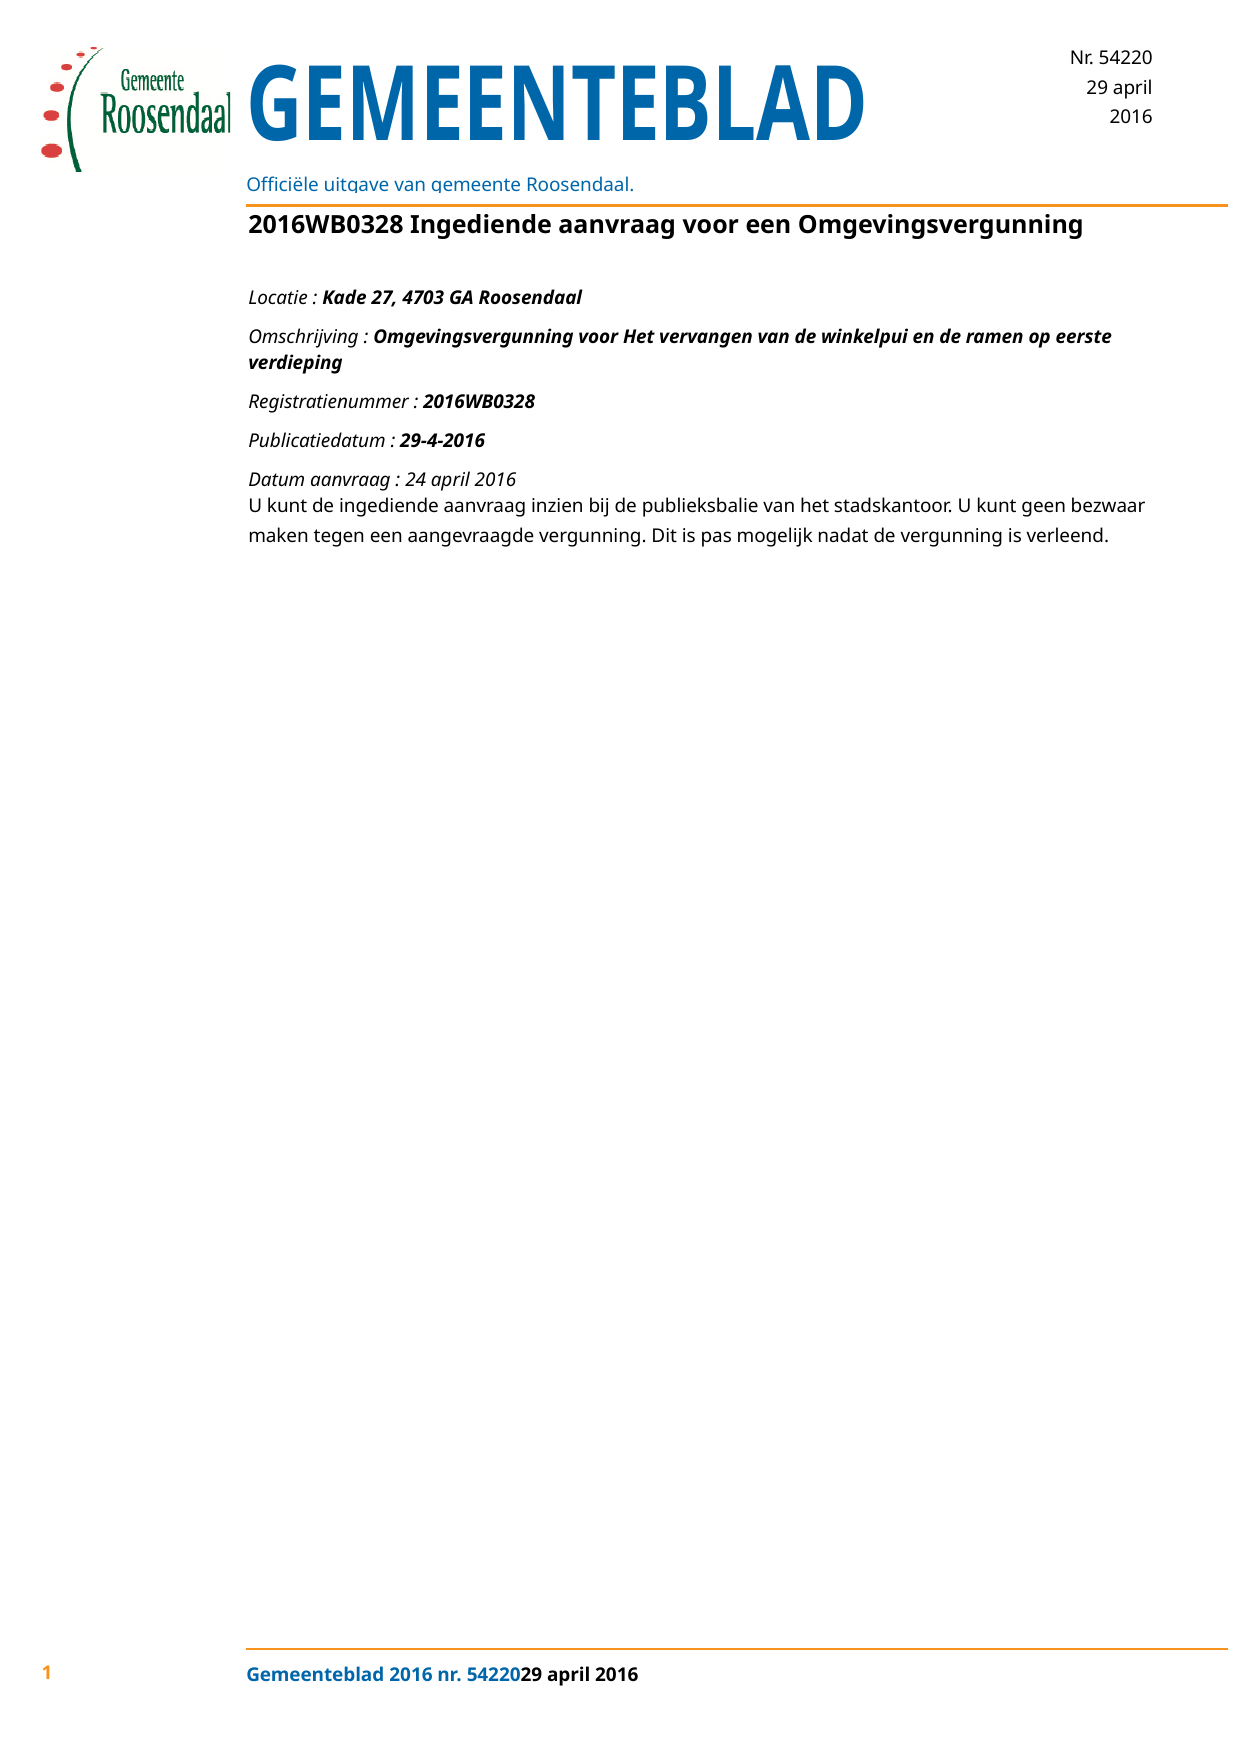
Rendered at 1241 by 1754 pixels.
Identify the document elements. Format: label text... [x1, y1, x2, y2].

text Publicatiedatum : 29-4-2016 [248, 427, 1152, 453]
text Datum aanvraag : 24 april 2016 [248, 467, 1152, 492]
picture [41, 47, 231, 172]
text 2016WB0328 Ingediende aanvraag voor een Omgevingsvergunning [248, 207, 1152, 241]
text Locatie : Kade 27, 4703 GA Roosendaal [248, 284, 1152, 309]
text U kunt de ingediende aanvraag inzien bij de publieksbalie van het stadskantoor. U kunt geen bezwaar maken tegen een aangevraagde vergunning. Dit is pas mogelijk nadat de vergunning is verleend. [248, 492, 1152, 548]
text Registratienummer : 2016WB0328 [248, 388, 1152, 414]
text Omschrijving : Omgevingsvergunning voor Het vervangen van de winkelpui en de ramen op eerste verdieping [248, 323, 1152, 374]
